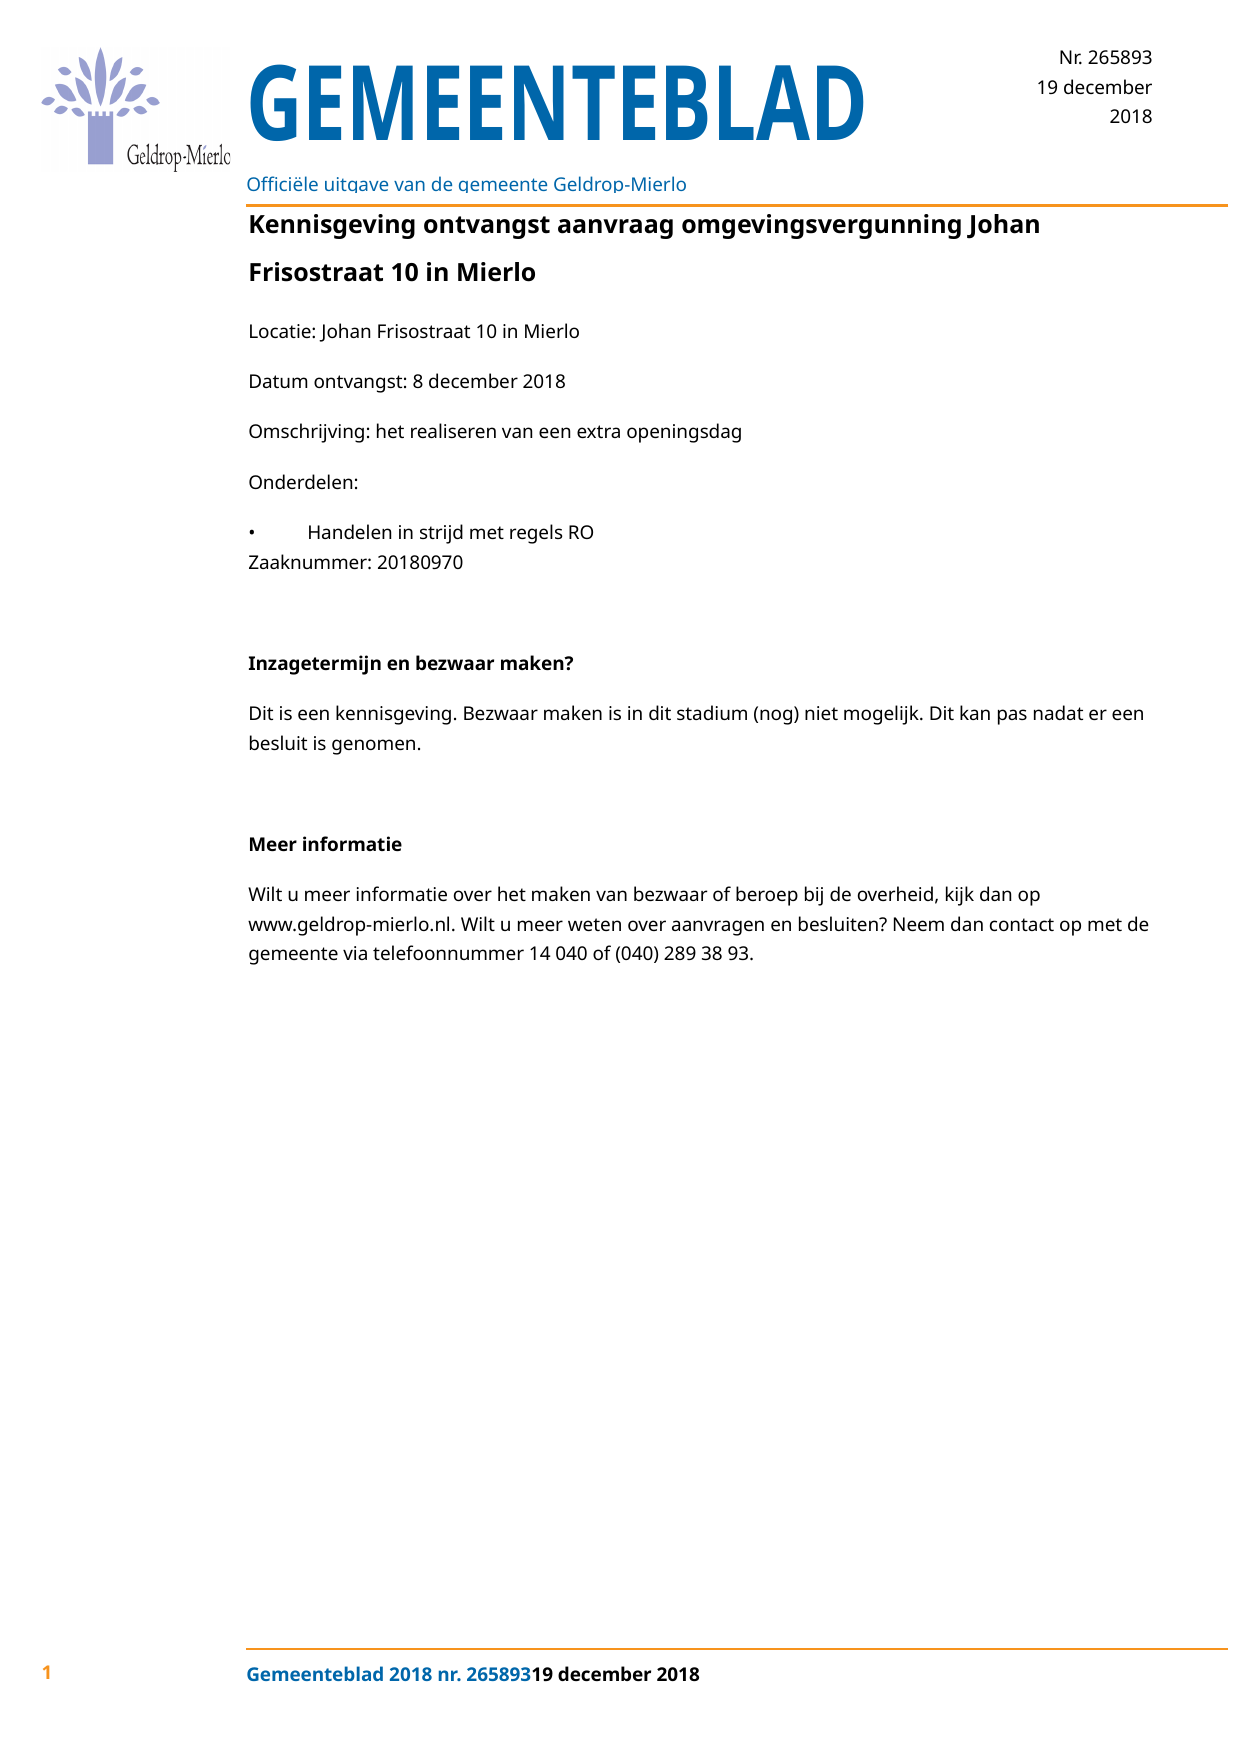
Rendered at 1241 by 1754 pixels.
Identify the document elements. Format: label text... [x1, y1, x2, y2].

text Inzagetermijn en bezwaar maken? [248, 650, 1152, 676]
text Locatie: Johan Frisostraat 10 in Mierlo [248, 318, 1152, 344]
text Kennisgeving ontvangst aanvraag omgevingsvergunning Johan Frisostraat 10 in Mierlo [248, 207, 1152, 288]
text Dit is een kennisgeving. Bezwaar maken is in dit stadium (nog) niet mogelijk. Dit kan pas nadat er een besluit is genomen. [248, 700, 1152, 756]
text Omschrijving: het realiseren van een extra openingsdag [248, 419, 1152, 444]
text Onderdelen: [248, 469, 1152, 495]
text Datum ontvangst: 8 december 2018 [248, 368, 1152, 394]
text Zaaknummer: 20180970 [248, 549, 1152, 575]
text Wilt u meer informatie over het maken van bezwaar of beroep bij de overheid, kijk dan op www.geldrop-mierlo.nl. Wilt u meer weten over aanvragen en besluiten? Neem dan contact op met de gemeente via telefoonnummer 14 040 of (040) 289 38 93. [248, 881, 1152, 966]
picture [41, 47, 231, 172]
list Handelen in strijd met regels RO [248, 519, 1152, 545]
text Meer informatie [248, 831, 1152, 857]
